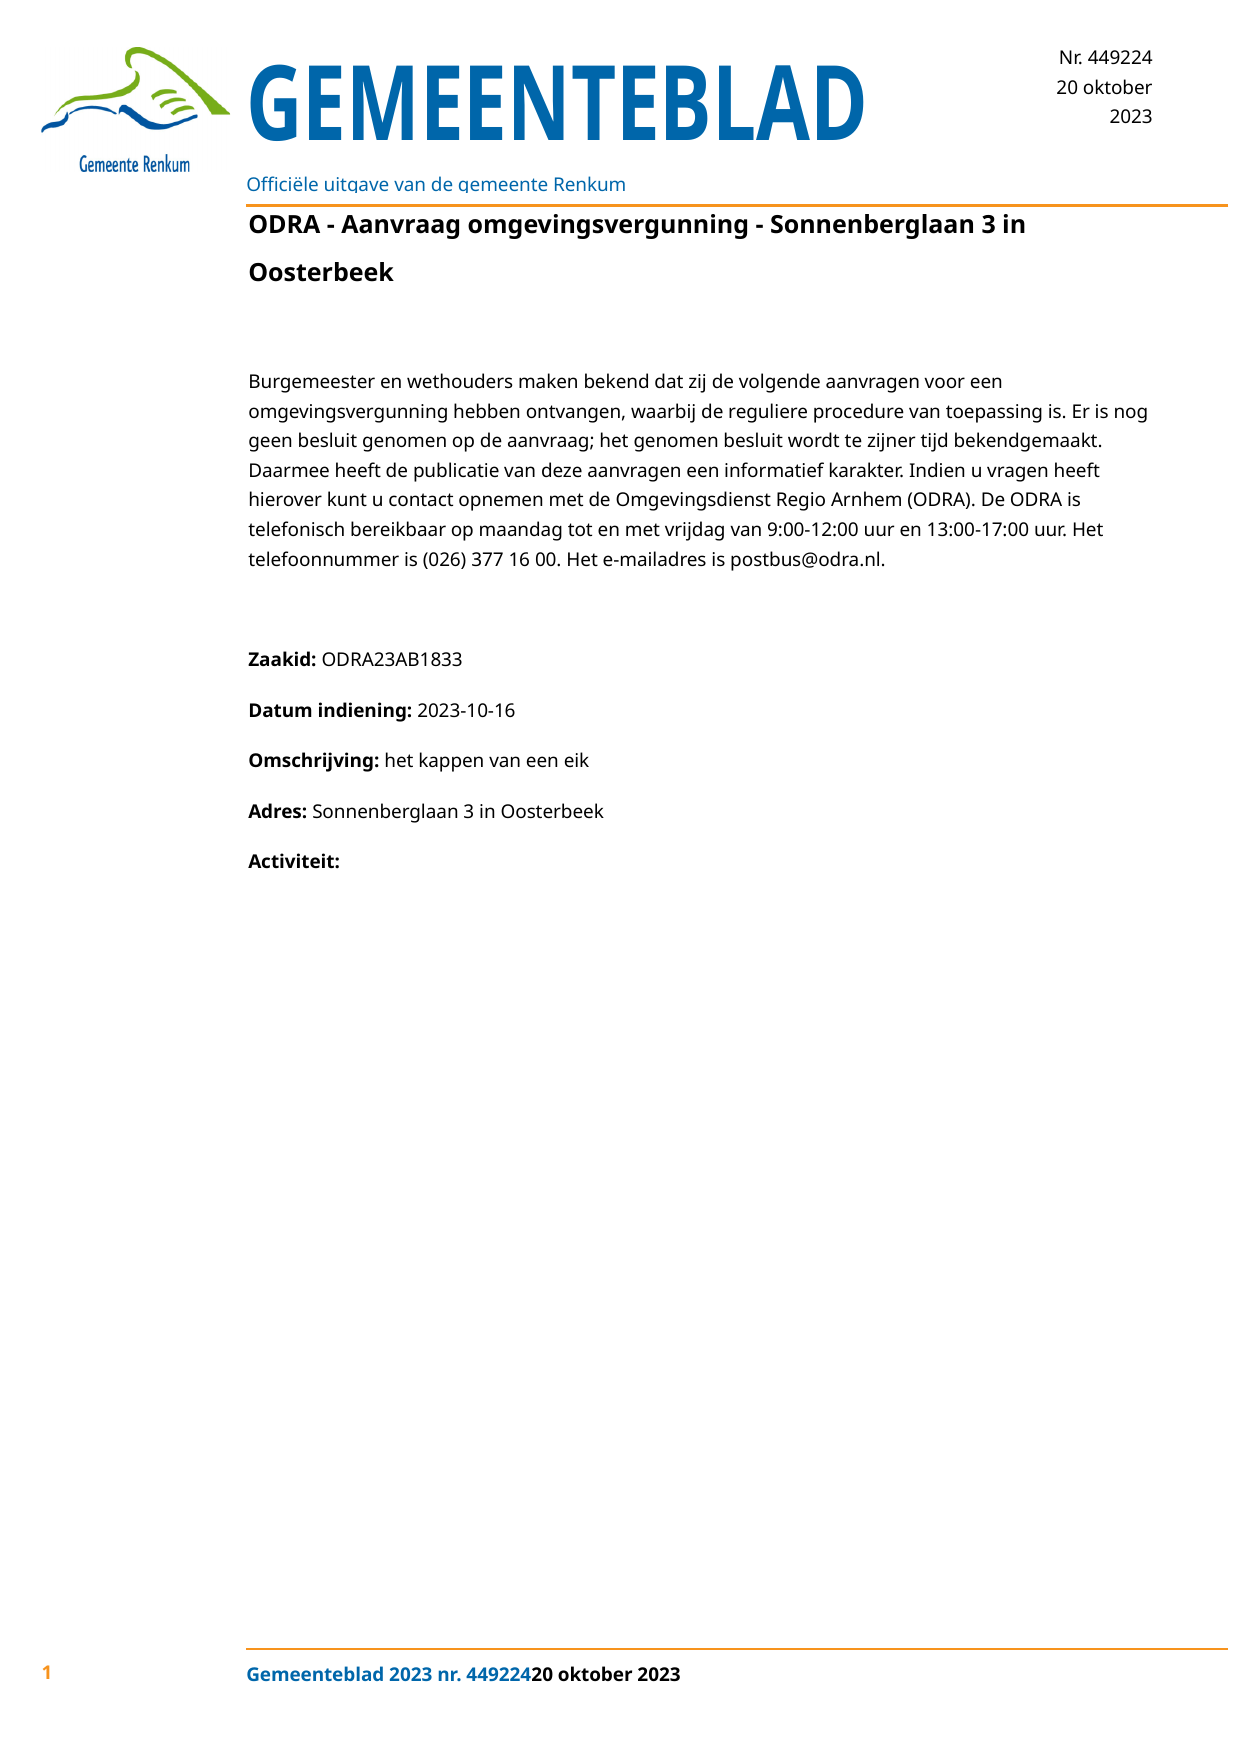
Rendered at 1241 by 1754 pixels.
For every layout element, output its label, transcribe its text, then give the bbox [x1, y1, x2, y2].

text Datum indiening: 2023-10-16 [248, 697, 1152, 723]
text Omschrijving: het kappen van een eik [248, 747, 1152, 773]
text Burgemeester en wethouders maken bekend dat zij de volgende aanvragen voor een omgevingsvergunning hebben ontvangen, waarbij de reguliere procedure van toepassing is. Er is nog geen besluit genomen op de aanvraag; het genomen besluit wordt te zijner tijd bekendgemaakt. Daarmee heeft de publicatie van deze aanvragen een informatief karakter. Indien u vragen heeft hierover kunt u contact opnemen met de Omgevingsdienst Regio Arnhem (ODRA). De ODRA is telefonisch bereikbaar op maandag tot en met vrijdag van 9:00-12:00 uur en 13:00-17:00 uur. Het telefoonnummer is (026) 377 16 00. Het e-mailadres is postbus@odra.nl. [248, 368, 1152, 572]
text ODRA - Aanvraag omgevingsvergunning - Sonnenberglaan 3 in Oosterbeek [248, 207, 1152, 288]
text Zaakid: ODRA23AB1833 [248, 647, 1152, 672]
text Adres: Sonnenberglaan 3 in Oosterbeek [248, 798, 1152, 824]
text Activiteit: [248, 848, 1152, 874]
picture [41, 47, 231, 172]
